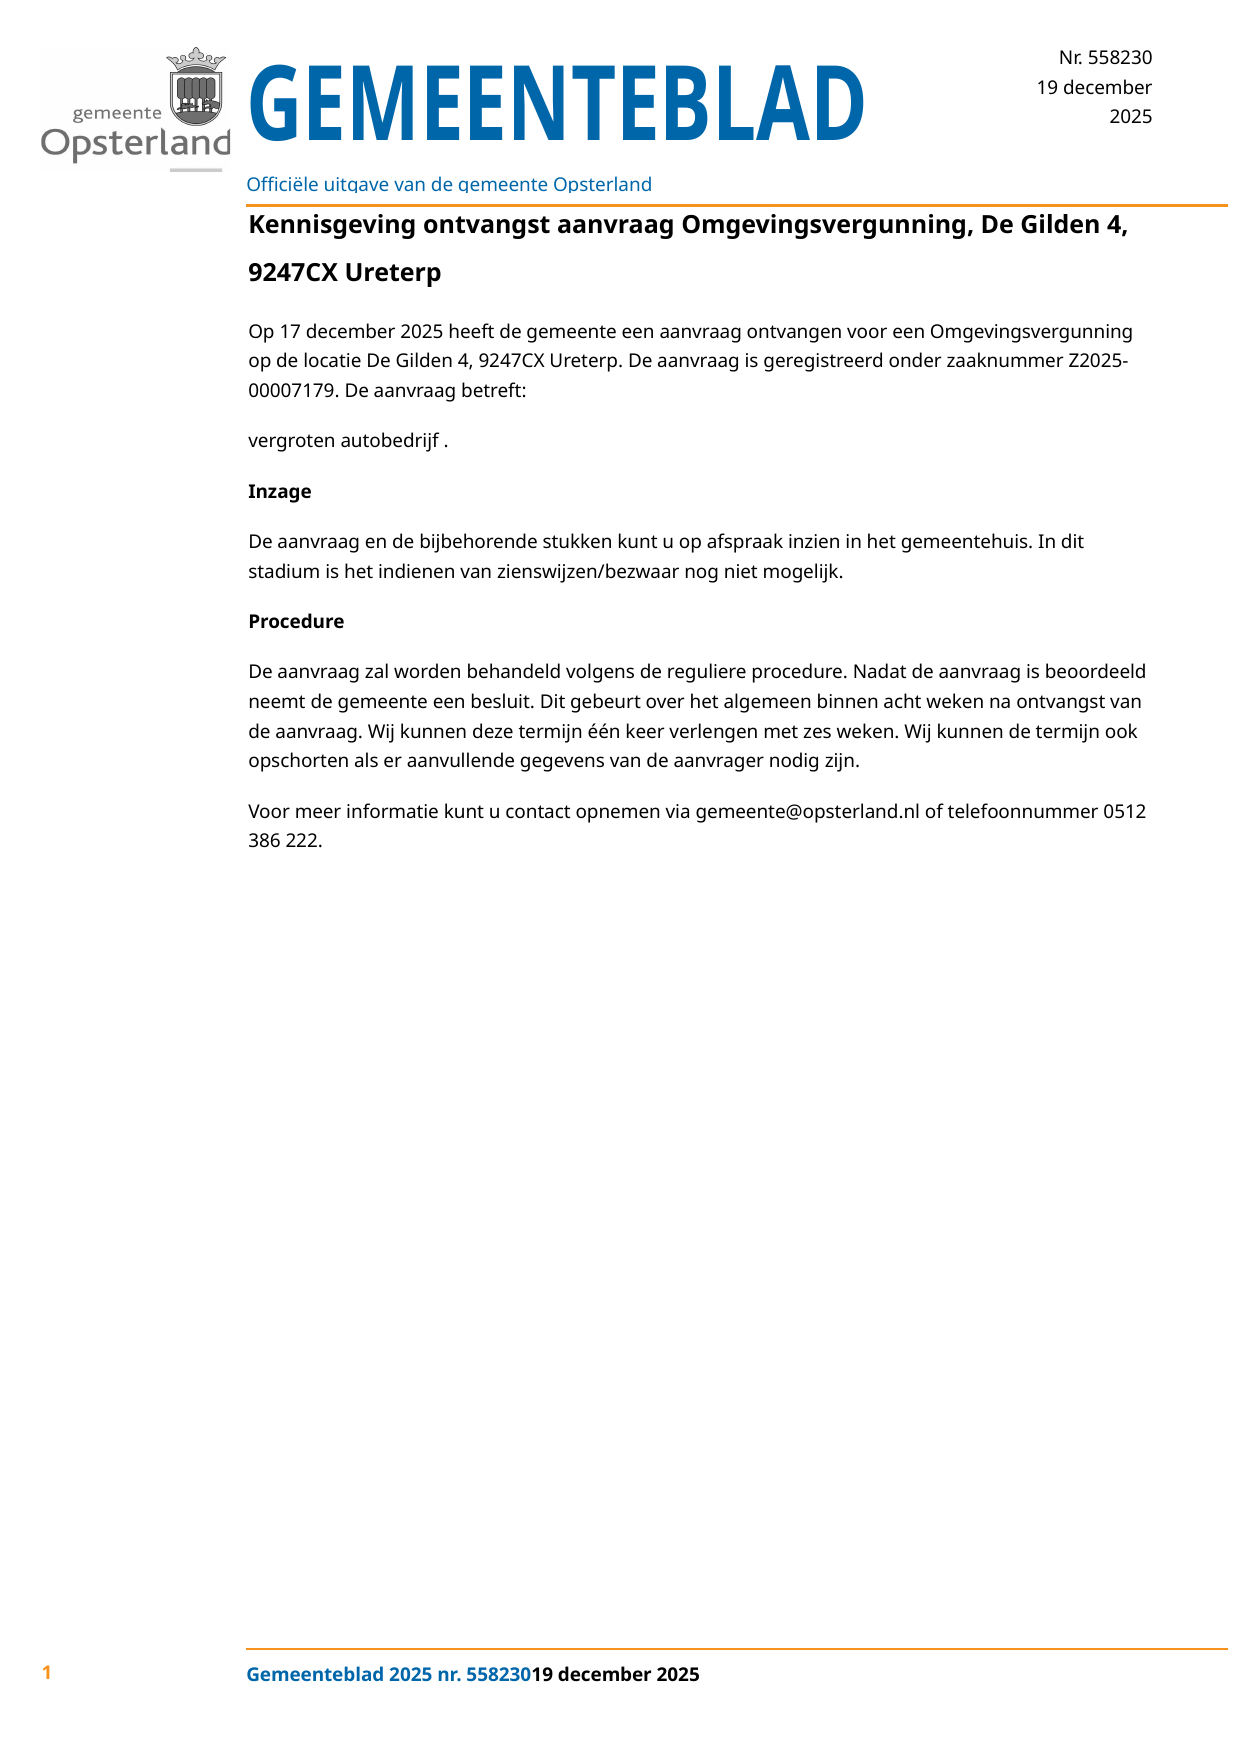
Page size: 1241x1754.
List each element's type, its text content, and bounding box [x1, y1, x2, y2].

text Op 17 december 2025 heeft de gemeente een aanvraag ontvangen voor een Omgevingsvergunning op de locatie De Gilden 4, 9247CX Ureterp. De aanvraag is geregistreerd onder zaaknummer Z2025-00007179. De aanvraag betreft: [248, 318, 1152, 403]
picture [41, 47, 231, 172]
text Procedure [248, 608, 1152, 634]
text Inzage [248, 478, 1152, 504]
text De aanvraag en de bijbehorende stukken kunt u op afspraak inzien in het gemeentehuis. In dit stadium is het indienen van zienswijzen/bezwaar nog niet mogelijk. [248, 528, 1152, 584]
text Voor meer informatie kunt u contact opnemen via gemeente@opsterland.nl of telefoonnummer 0512 386 222. [248, 798, 1152, 853]
text vergroten autobedrijf . [248, 427, 1152, 453]
text Kennisgeving ontvangst aanvraag Omgevingsvergunning, De Gilden 4, 9247CX Ureterp [248, 207, 1152, 288]
text De aanvraag zal worden behandeld volgens de reguliere procedure. Nadat de aanvraag is beoordeeld neemt de gemeente een besluit. Dit gebeurt over het algemeen binnen acht weken na ontvangst van de aanvraag. Wij kunnen deze termijn één keer verlengen met zes weken. Wij kunnen de termijn ook opschorten als er aanvullende gegevens van de aanvrager nodig zijn. [248, 659, 1152, 773]
